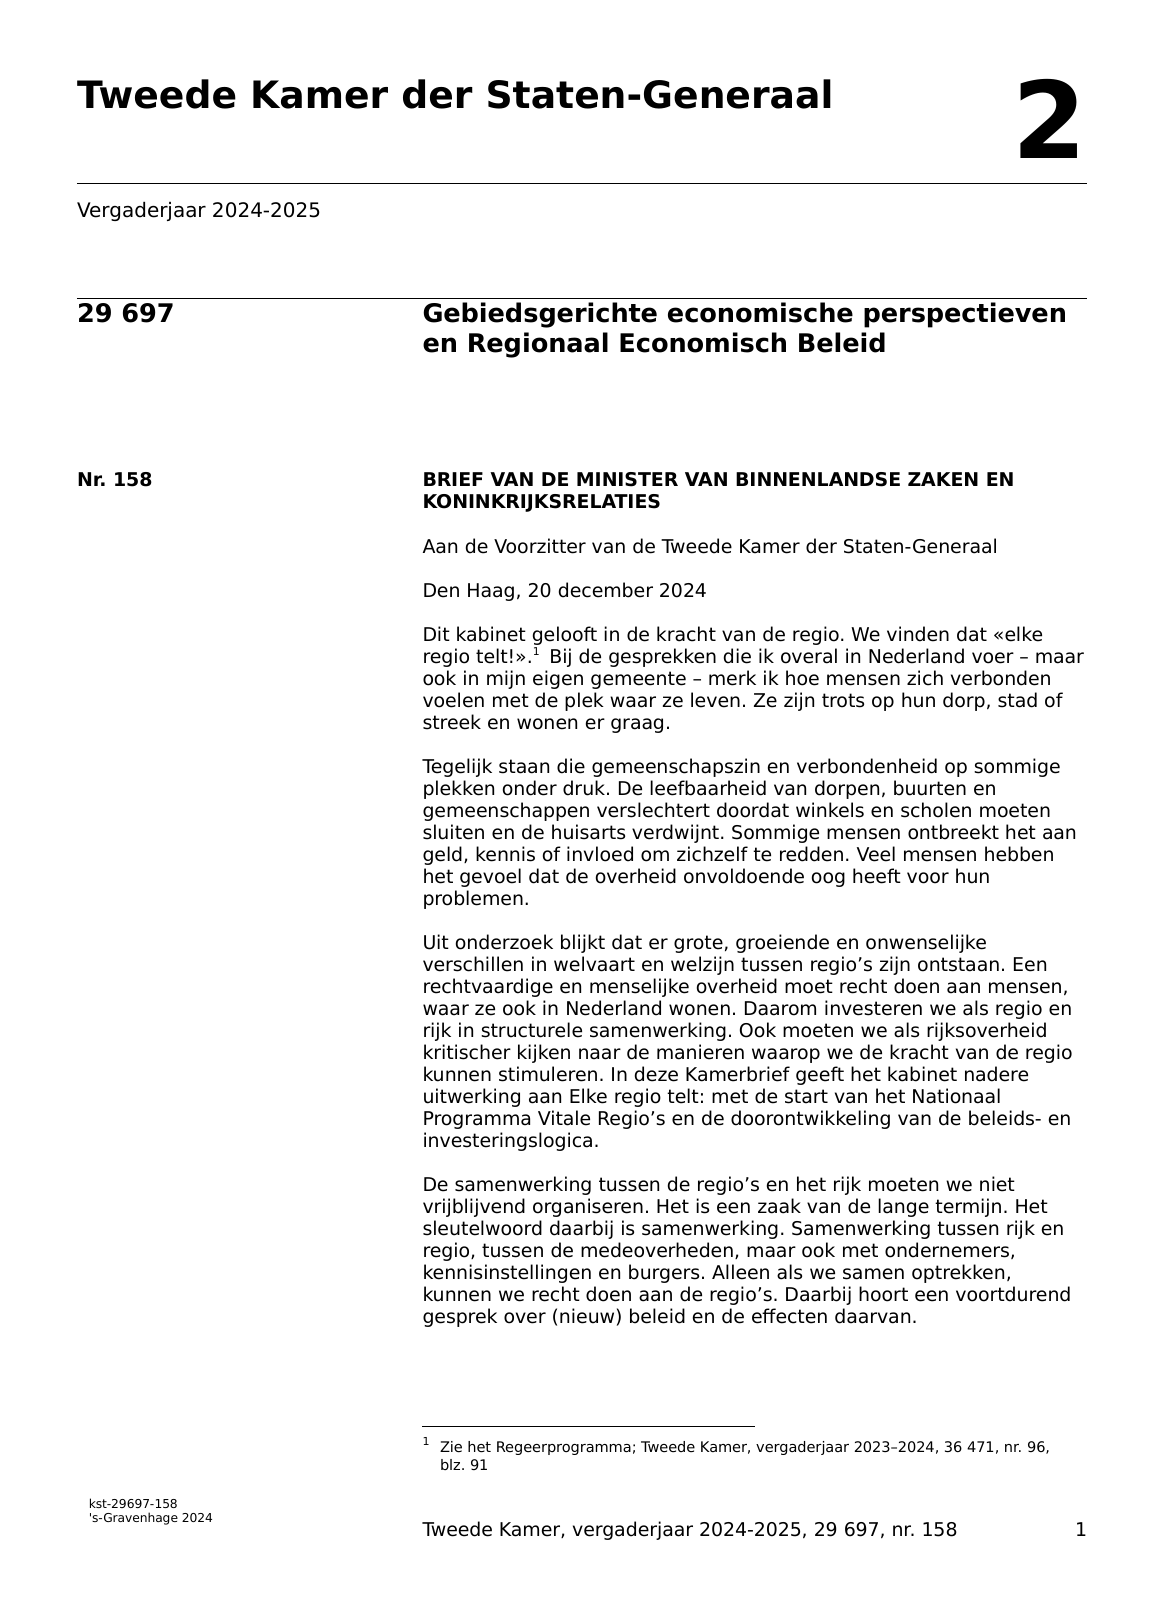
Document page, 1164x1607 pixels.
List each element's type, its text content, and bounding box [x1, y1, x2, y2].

text Den Haag, 20 december 2024 [422, 580, 1087, 602]
text Zie het Regeerprogramma; Tweede Kamer, vergaderjaar 2023–2024, 36 471, nr. 96, blz. 91 [422, 1435, 1087, 1474]
subtitle 29 697 Gebiedsgerichte economische perspectieven en Regionaal Economisch Beleid [77, 299, 1087, 358]
text Uit onderzoek blijkt dat er grote, groeiende en onwenselijke verschillen in welvaart en welzijn tussen regio’s zijn ontstaan. Een rechtvaardige en menselijke overheid moet recht doen aan mensen, waar ze ook in Nederland wonen. Daarom investeren we als regio en rijk in structurele samenwerking. Ook moeten we als rijksoverheid kritischer kijken naar de manieren waarop we de kracht van de regio kunnen stimuleren. In deze Kamerbrief geeft het kabinet nadere uitwerking aan Elke regio telt: met de start van het Nationaal Programma Vitale Regio’s en de doorontwikkeling van de beleids- en investeringslogica. [422, 932, 1087, 1152]
text Dit kabinet gelooft in de kracht van de regio. We vinden dat «elke regio telt!». Bij de gesprekken die ik overal in Nederland voer – maar ook in mijn eigen gemeente – merk ik hoe mensen zich verbonden voelen met de plek waar ze leven. Ze zijn trots op hun dorp, stad of streek en wonen er graag. [422, 624, 1087, 734]
text 's-Gravenhage 2024 [88, 1511, 323, 1525]
table_cell Vergaderjaar 2024-2025 [77, 184, 1087, 298]
table_header Tweede Kamer der Staten-Generaal [77, 59, 886, 183]
subtitle Nr. 158 BRIEF VAN DE MINISTER VAN BINNENLANDSE ZAKEN EN KONINKRIJKSRELATIES [77, 469, 1087, 513]
text Tegelijk staan die gemeenschapszin en verbondenheid op sommige plekken onder druk. De leefbaarheid van dorpen, buurten en gemeenschappen verslechtert doordat winkels en scholen moeten sluiten en de huisarts verdwijnt. Sommige mensen ontbreekt het aan geld, kennis of invloed om zichzelf te redden. Veel mensen hebben het gevoel dat de overheid onvoldoende oog heeft voor hun problemen. [422, 756, 1087, 910]
text kst-29697-158 [88, 1497, 323, 1511]
table_header 2 [886, 59, 1087, 183]
text Aan de Voorzitter van de Tweede Kamer der Staten-Generaal [422, 536, 1087, 557]
text De samenwerking tussen de regio’s en het rijk moeten we niet vrijblijvend organiseren. Het is een zaak van de lange termijn. Het sleutelwoord daarbij is samenwerking. Samenwerking tussen rijk en regio, tussen de medeoverheden, maar ook met ondernemers, kennisinstellingen en burgers. Alleen als we samen optrekken, kunnen we recht doen aan de regio’s. Daarbij hoort een voortdurend gesprek over (nieuw) beleid en de effecten daarvan. [422, 1174, 1087, 1328]
